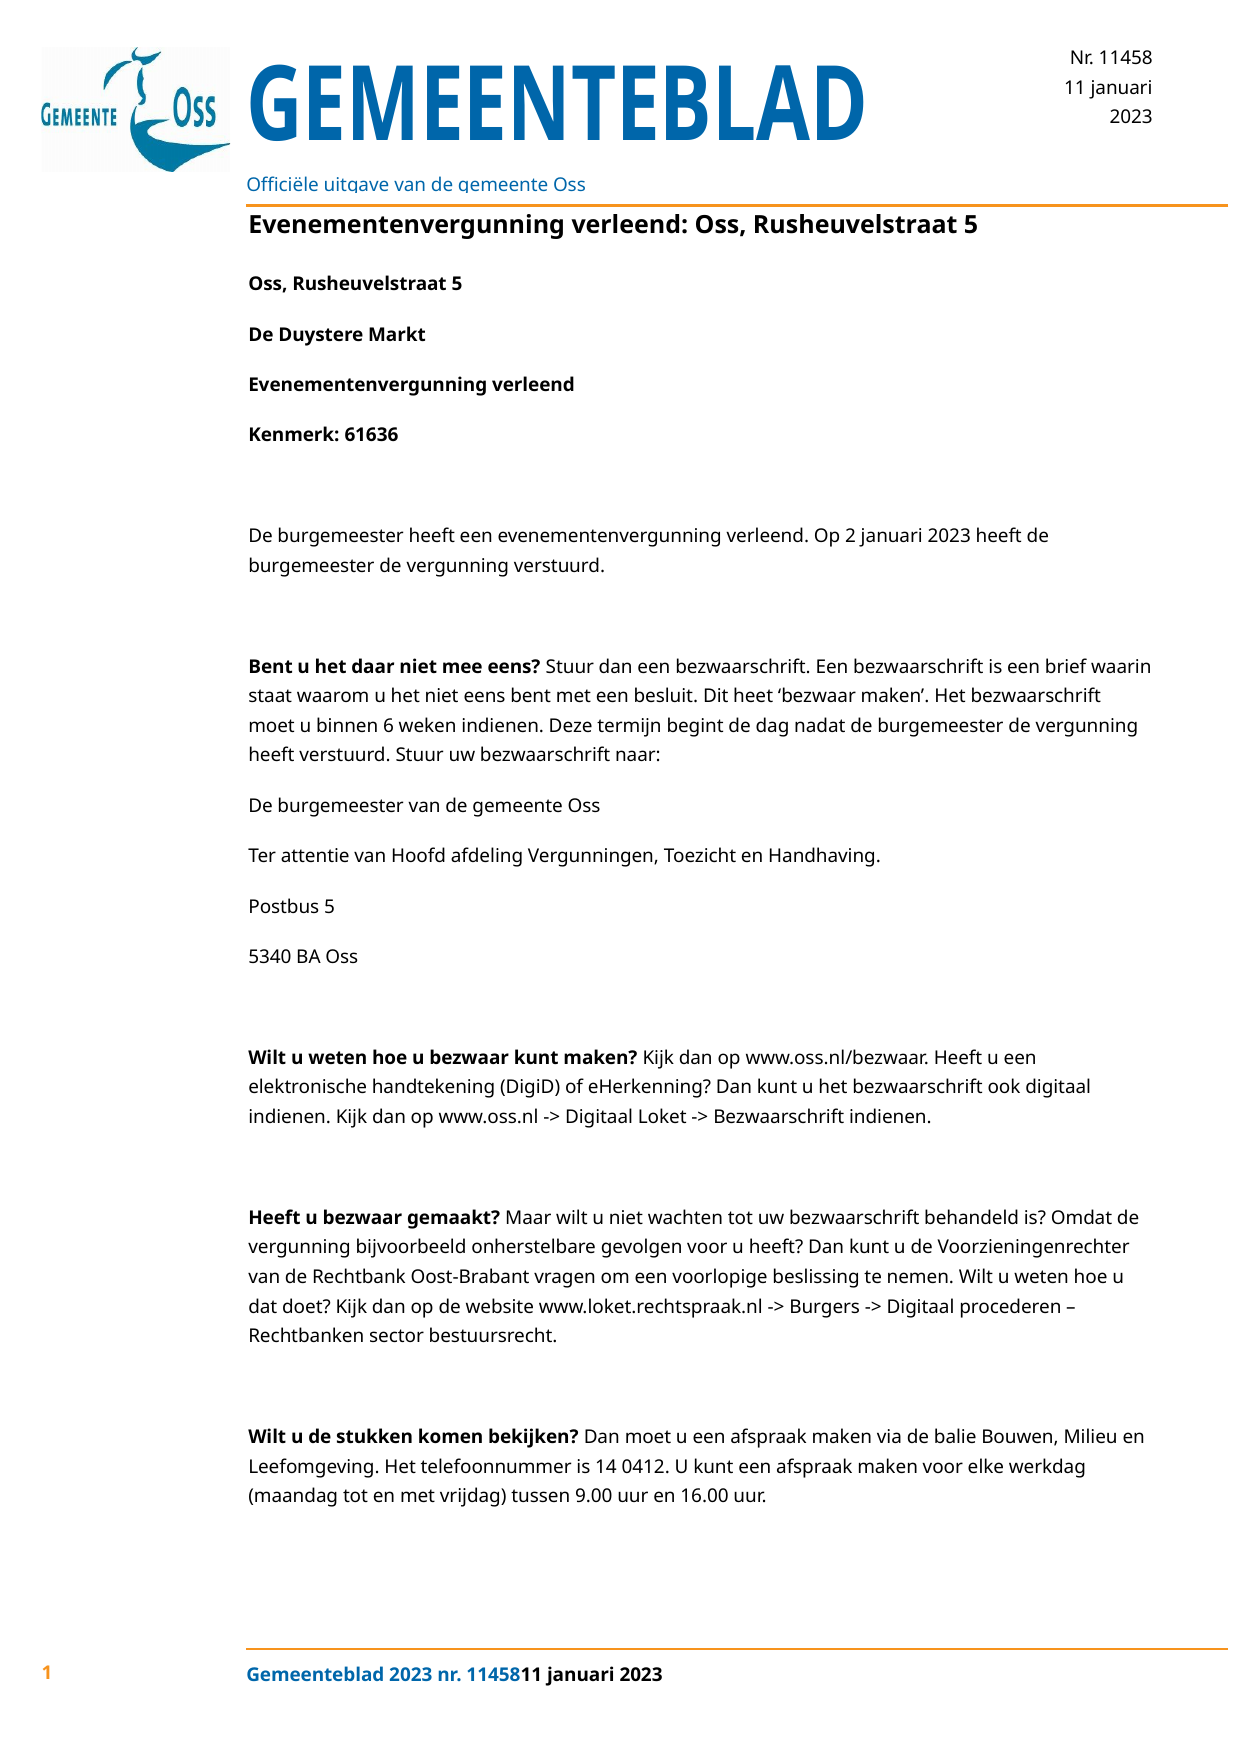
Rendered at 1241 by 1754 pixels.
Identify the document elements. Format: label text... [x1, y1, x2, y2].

text Oss, Rusheuvelstraat 5 [248, 270, 1152, 296]
picture [41, 47, 231, 172]
text Evenementenvergunning verleend: Oss, Rusheuvelstraat 5 [248, 207, 1152, 241]
text Kenmerk: 61636 [248, 422, 1152, 447]
text Heeft u bezwaar gemaakt? Maar wilt u niet wachten tot uw bezwaarschrift behandeld is? Omdat de vergunning bijvoorbeeld onherstelbare gevolgen voor u heeft? Dan kunt u de Voorzieningenrechter van de Rechtbank Oost-Brabant vragen om een voorlopige beslissing te nemen. Wilt u weten hoe u dat doet? Kijk dan op de website www.loket.rechtspraak.nl -> Burgers -> Digitaal procederen – Rechtbanken sector bestuursrecht. [248, 1204, 1152, 1348]
text Postbus 5 [248, 893, 1152, 918]
text 5340 BA Oss [248, 943, 1152, 969]
text De burgemeester heeft een evenementenvergunning verleend. Op 2 januari 2023 heeft de burgemeester de vergunning verstuurd. [248, 522, 1152, 578]
text Bent u het daar niet mee eens? Stuur dan een bezwaarschrift. Een bezwaarschrift is een brief waarin staat waarom u het niet eens bent met een besluit. Dit heet ‘bezwaar maken’. Het bezwaarschrift moet u binnen 6 weken indienen. Deze termijn begint de dag nadat de burgemeester de vergunning heeft verstuurd. Stuur uw bezwaarschrift naar: [248, 653, 1152, 767]
text Ter attentie van Hoofd afdeling Vergunningen, Toezicht en Handhaving. [248, 842, 1152, 868]
text De Duystere Markt [248, 321, 1152, 346]
text De burgemeester van de gemeente Oss [248, 792, 1152, 818]
text Wilt u weten hoe u bezwaar kunt maken? Kijk dan op www.oss.nl/bezwaar. Heeft u een elektronische handtekening (DigiD) of eHerkenning? Dan kunt u het bezwaarschrift ook digitaal indienen. Kijk dan op www.oss.nl -> Digitaal Loket -> Bezwaarschrift indienen. [248, 1044, 1152, 1129]
text Wilt u de stukken komen bekijken? Dan moet u een afspraak maken via de balie Bouwen, Milieu en Leefomgeving. Het telefoonnummer is 14 0412. U kunt een afspraak maken voor elke werkdag (maandag tot en met vrijdag) tussen 9.00 uur en 16.00 uur. [248, 1423, 1152, 1508]
text Evenementenvergunning verleend [248, 371, 1152, 397]
